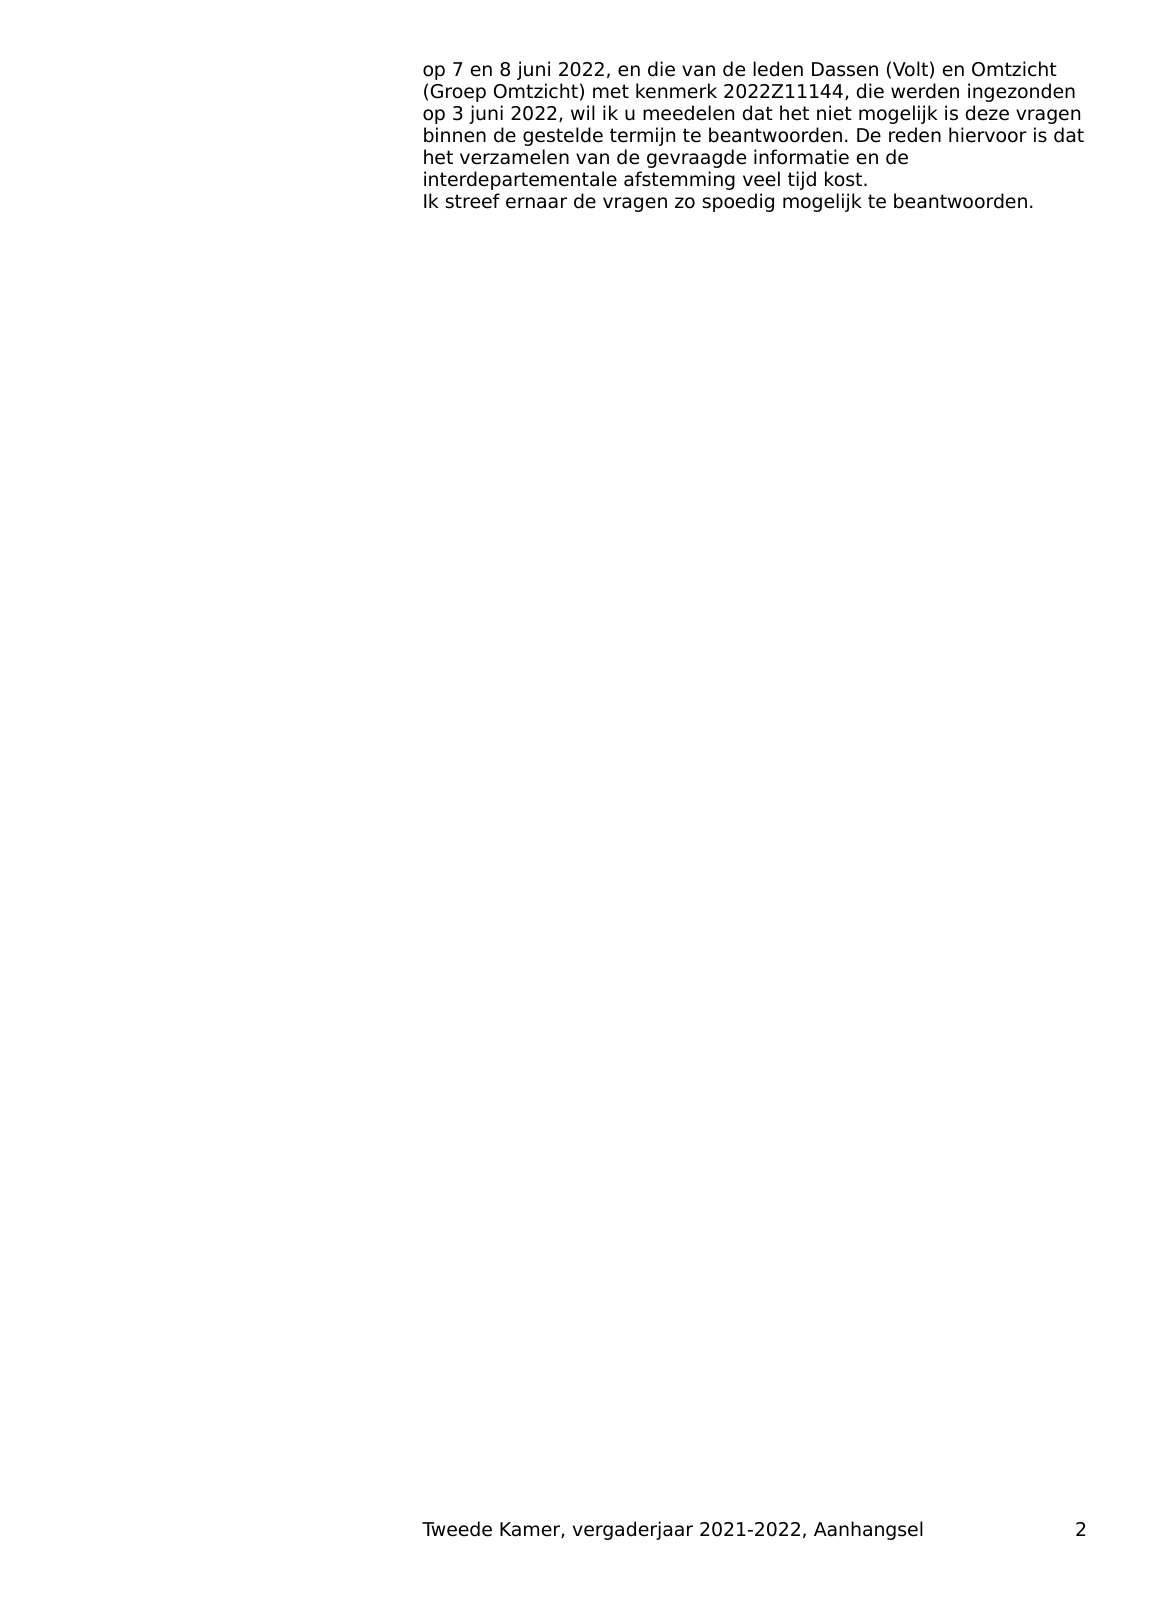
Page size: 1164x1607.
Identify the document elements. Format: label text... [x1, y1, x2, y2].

text op 7 en 8 juni 2022, en die van de leden Dassen (Volt) en Omtzicht (Groep Omtzicht) met kenmerk 2022Z11144, die werden ingezonden op 3 juni 2022, wil ik u meedelen dat het niet mogelijk is deze vragen binnen de gestelde termijn te beantwoorden. De reden hiervoor is dat het verzamelen van de gevraagde informatie en de interdepartementale afstemming veel tijd kost. [422, 59, 1087, 191]
text Ik streef ernaar de vragen zo spoedig mogelijk te beantwoorden. [422, 191, 1087, 213]
